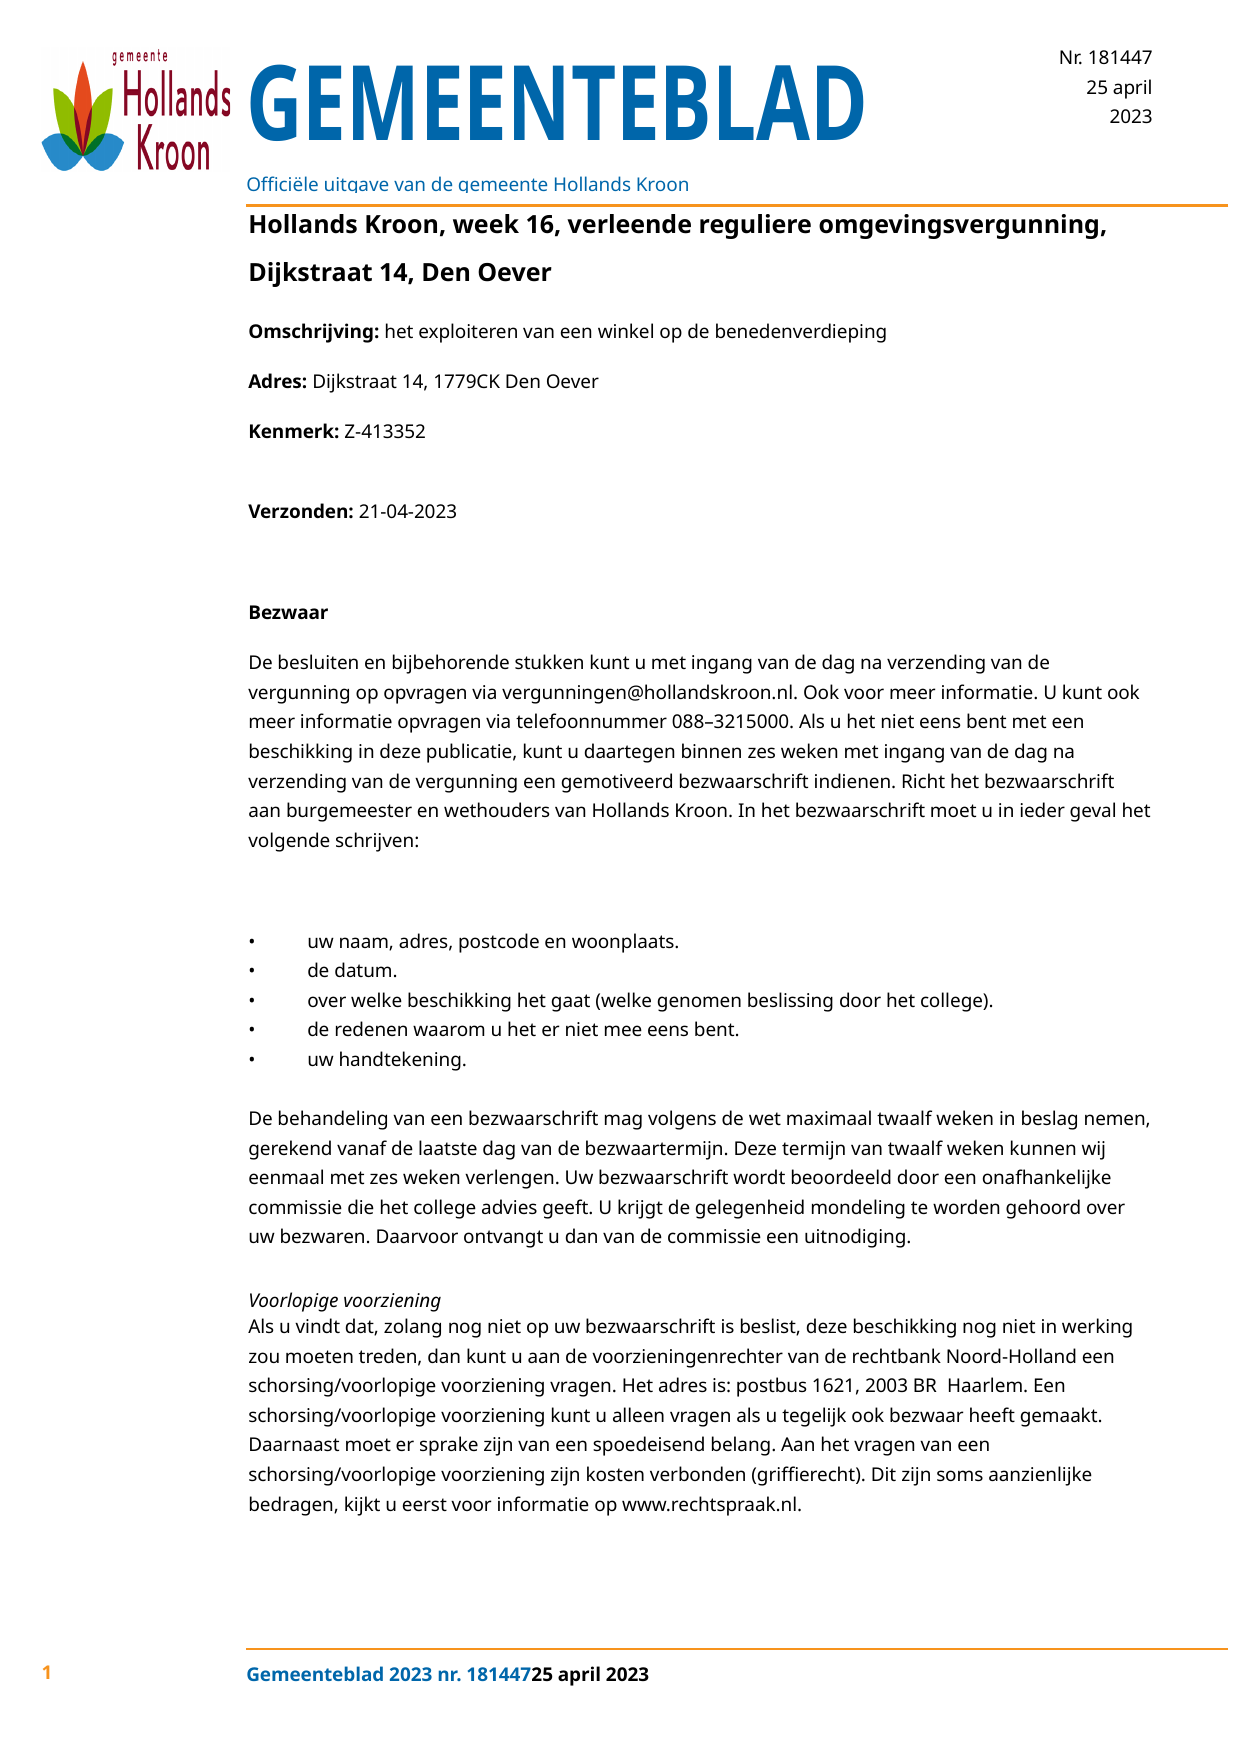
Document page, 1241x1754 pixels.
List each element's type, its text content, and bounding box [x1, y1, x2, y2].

text Omschrijving: het exploiteren van een winkel op de benedenverdieping [248, 318, 1152, 344]
text De behandeling van een bezwaarschrift mag volgens de wet maximaal twaalf weken in beslag nemen, gerekend vanaf de laatste dag van de bezwaartermijn. Deze termijn van twaalf weken kunnen wij eenmaal met zes weken verlengen. Uw bezwaarschrift wordt beoordeeld door een onafhankelijke commissie die het college advies geeft. U krijgt de gelegenheid mondeling te worden gehoord over uw bezwaren. Daarvoor ontvangt u dan van de commissie een uitnodiging. [248, 1105, 1152, 1249]
text Bezwaar [248, 599, 1152, 625]
text Adres: Dijkstraat 14, 1779CK Den Oever [248, 368, 1152, 394]
text Voorlopige voorziening [248, 1288, 1152, 1313]
text Als u vindt dat, zolang nog niet op uw bezwaarschrift is beslist, deze beschikking nog niet in werking zou moeten treden, dan kunt u aan de voorzieningenrechter van de rechtbank Noord-Holland een schorsing/voorlopige voorziening vragen. Het adres is: postbus 1621, 2003 BR Haarlem. Een schorsing/voorlopige voorziening kunt u alleen vragen als u tegelijk ook bezwaar heeft gemaakt. Daarnaast moet er sprake zijn van een spoedeisend belang. Aan het vragen van een schorsing/voorlopige voorziening zijn kosten verbonden (griffierecht). Dit zijn soms aanzienlijke bedragen, kijkt u eerst voor informatie op www.rechtspraak.nl. [248, 1313, 1152, 1517]
text Hollands Kroon, week 16, verleende reguliere omgevingsvergunning, Dijkstraat 14, Den Oever [248, 207, 1152, 288]
table_header [248, 469, 700, 495]
list uw naam, adres, postcode en woonplaats. [248, 928, 1152, 953]
text Kenmerk: Z-413352 [248, 419, 1152, 444]
text De besluiten en bijbehorende stukken kunt u met ingang van de dag na verzending van de vergunning op opvragen via vergunningen@hollandskroon.nl. Ook voor meer informatie. U kunt ook meer informatie opvragen via telefoonnummer 088–3215000. Als u het niet eens bent met een beschikking in deze publicatie, kunt u daartegen binnen zes weken met ingang van de dag na verzending van de vergunning een gemotiveerd bezwaarschrift indienen. Richt het bezwaarschrift aan burgemeester en wethouders van Hollands Kroon. In het bezwaarschrift moet u in ieder geval het volgende schrijven: [248, 649, 1152, 853]
picture [41, 47, 231, 172]
text Verzonden: 21-04-2023 [248, 498, 1152, 524]
list de datum. [248, 957, 1152, 983]
list de redenen waarom u het er niet mee eens bent. [248, 1017, 1152, 1042]
list uw handtekening. [248, 1046, 1152, 1072]
table_header [700, 469, 1152, 495]
list over welke beschikking het gaat (welke genomen beslissing door het college). [248, 987, 1152, 1013]
